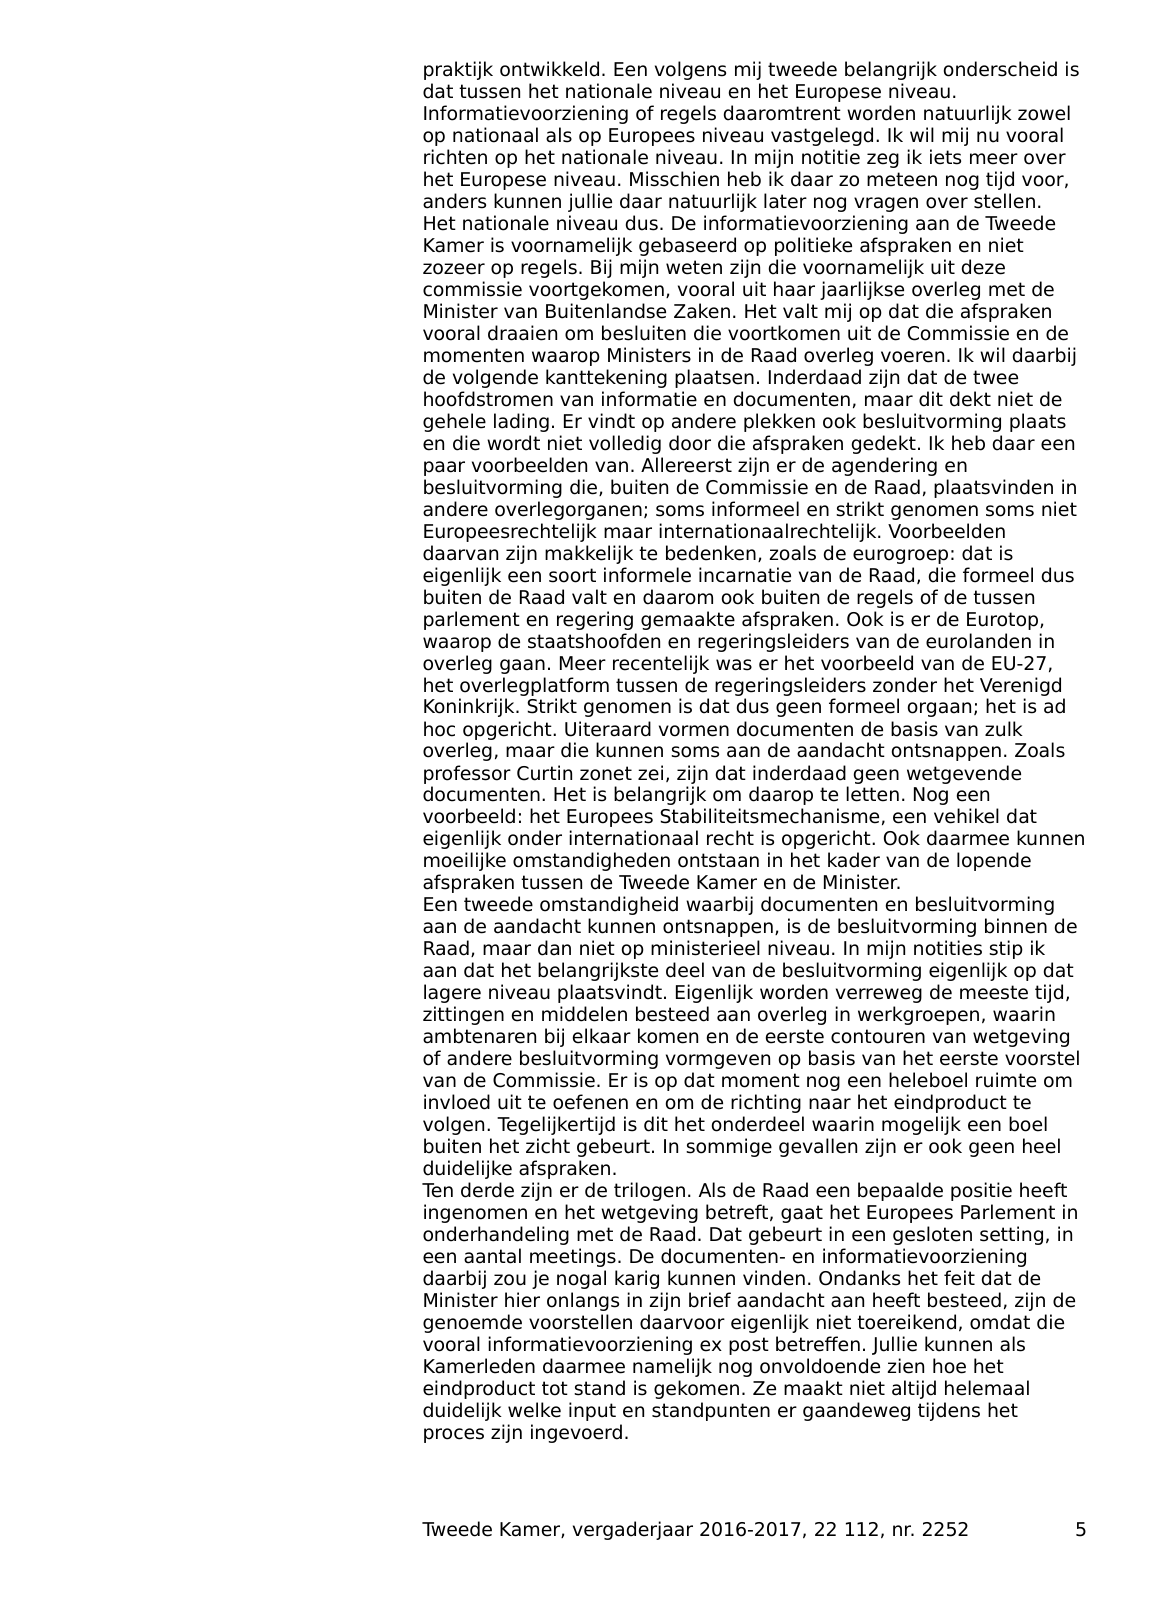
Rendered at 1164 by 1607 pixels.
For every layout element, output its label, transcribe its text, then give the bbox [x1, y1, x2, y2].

text Ten derde zijn er de trilogen. Als de Raad een bepaalde positie heeft ingenomen en het wetgeving betreft, gaat het Europees Parlement in onderhandeling met de Raad. Dat gebeurt in een gesloten setting, in een aantal meetings. De documenten- en informatievoorziening daarbij zou je nogal karig kunnen vinden. Ondanks het feit dat de Minister hier onlangs in zijn brief aandacht aan heeft besteed, zijn de genoemde voorstellen daarvoor eigenlijk niet toereikend, omdat die vooral informatievoorziening ex post betreffen. Jullie kunnen als Kamerleden daarmee namelijk nog onvoldoende zien hoe het eindproduct tot stand is gekomen. Ze maakt niet altijd helemaal duidelijk welke input en standpunten er gaandeweg tijdens het proces zijn ingevoerd. [422, 1180, 1087, 1444]
text Een tweede omstandigheid waarbij documenten en besluitvorming aan de aandacht kunnen ontsnappen, is de besluitvorming binnen de Raad, maar dan niet op ministerieel niveau. In mijn notities stip ik aan dat het belangrijkste deel van de besluitvorming eigenlijk op dat lagere niveau plaatsvindt. Eigenlijk worden verreweg de meeste tijd, zittingen en middelen besteed aan overleg in werkgroepen, waarin ambtenaren bij elkaar komen en de eerste contouren van wetgeving of andere besluitvorming vormgeven op basis van het eerste voorstel van de Commissie. Er is op dat moment nog een heleboel ruimte om invloed uit te oefenen en om de richting naar het eindproduct te volgen. Tegelijkertijd is dit het onderdeel waarin mogelijk een boel buiten het zicht gebeurt. In sommige gevallen zijn er ook geen heel duidelijke afspraken. [422, 894, 1087, 1180]
text Het nationale niveau dus. De informatievoorziening aan de Tweede Kamer is voornamelijk gebaseerd op politieke afspraken en niet zozeer op regels. Bij mijn weten zijn die voornamelijk uit deze commissie voortgekomen, vooral uit haar jaarlijkse overleg met de Minister van Buitenlandse Zaken. Het valt mij op dat die afspraken vooral draaien om besluiten die voortkomen uit de Commissie en de momenten waarop Ministers in de Raad overleg voeren. Ik wil daarbij de volgende kanttekening plaatsen. Inderdaad zijn dat de twee hoofdstromen van informatie en documenten, maar dit dekt niet de gehele lading. Er vindt op andere plekken ook besluitvorming plaats en die wordt niet volledig door die afspraken gedekt. Ik heb daar een paar voorbeelden van. Allereerst zijn er de agendering en besluitvorming die, buiten de Commissie en de Raad, plaatsvinden in andere overlegorganen; soms informeel en strikt genomen soms niet Europeesrechtelijk maar internationaalrechtelijk. Voorbeelden daarvan zijn makkelijk te bedenken, zoals de eurogroep: dat is eigenlijk een soort informele incarnatie van de Raad, die formeel dus buiten de Raad valt en daarom ook buiten de regels of de tussen parlement en regering gemaakte afspraken. Ook is er de Eurotop, waarop de staatshoofden en regeringsleiders van de eurolanden in overleg gaan. Meer recentelijk was er het voorbeeld van de EU-27, het overlegplatform tussen de regeringsleiders zonder het Verenigd Koninkrijk. Strikt genomen is dat dus geen formeel orgaan; het is ad hoc opgericht. Uiteraard vormen documenten de basis van zulk overleg, maar die kunnen soms aan de aandacht ontsnappen. Zoals professor Curtin zonet zei, zijn dat inderdaad geen wetgevende documenten. Het is belangrijk om daarop te letten. Nog een voorbeeld: het Europees Stabiliteitsmechanisme, een vehikel dat eigenlijk onder internationaal recht is opgericht. Ook daarmee kunnen moeilijke omstandigheden ontstaan in het kader van de lopende afspraken tussen de Tweede Kamer en de Minister. [422, 213, 1087, 894]
text praktijk ontwikkeld. Een volgens mij tweede belangrijk onderscheid is dat tussen het nationale niveau en het Europese niveau. Informatievoorziening of regels daaromtrent worden natuurlijk zowel op nationaal als op Europees niveau vastgelegd. Ik wil mij nu vooral richten op het nationale niveau. In mijn notitie zeg ik iets meer over het Europese niveau. Misschien heb ik daar zo meteen nog tijd voor, anders kunnen jullie daar natuurlijk later nog vragen over stellen. [422, 59, 1087, 213]
